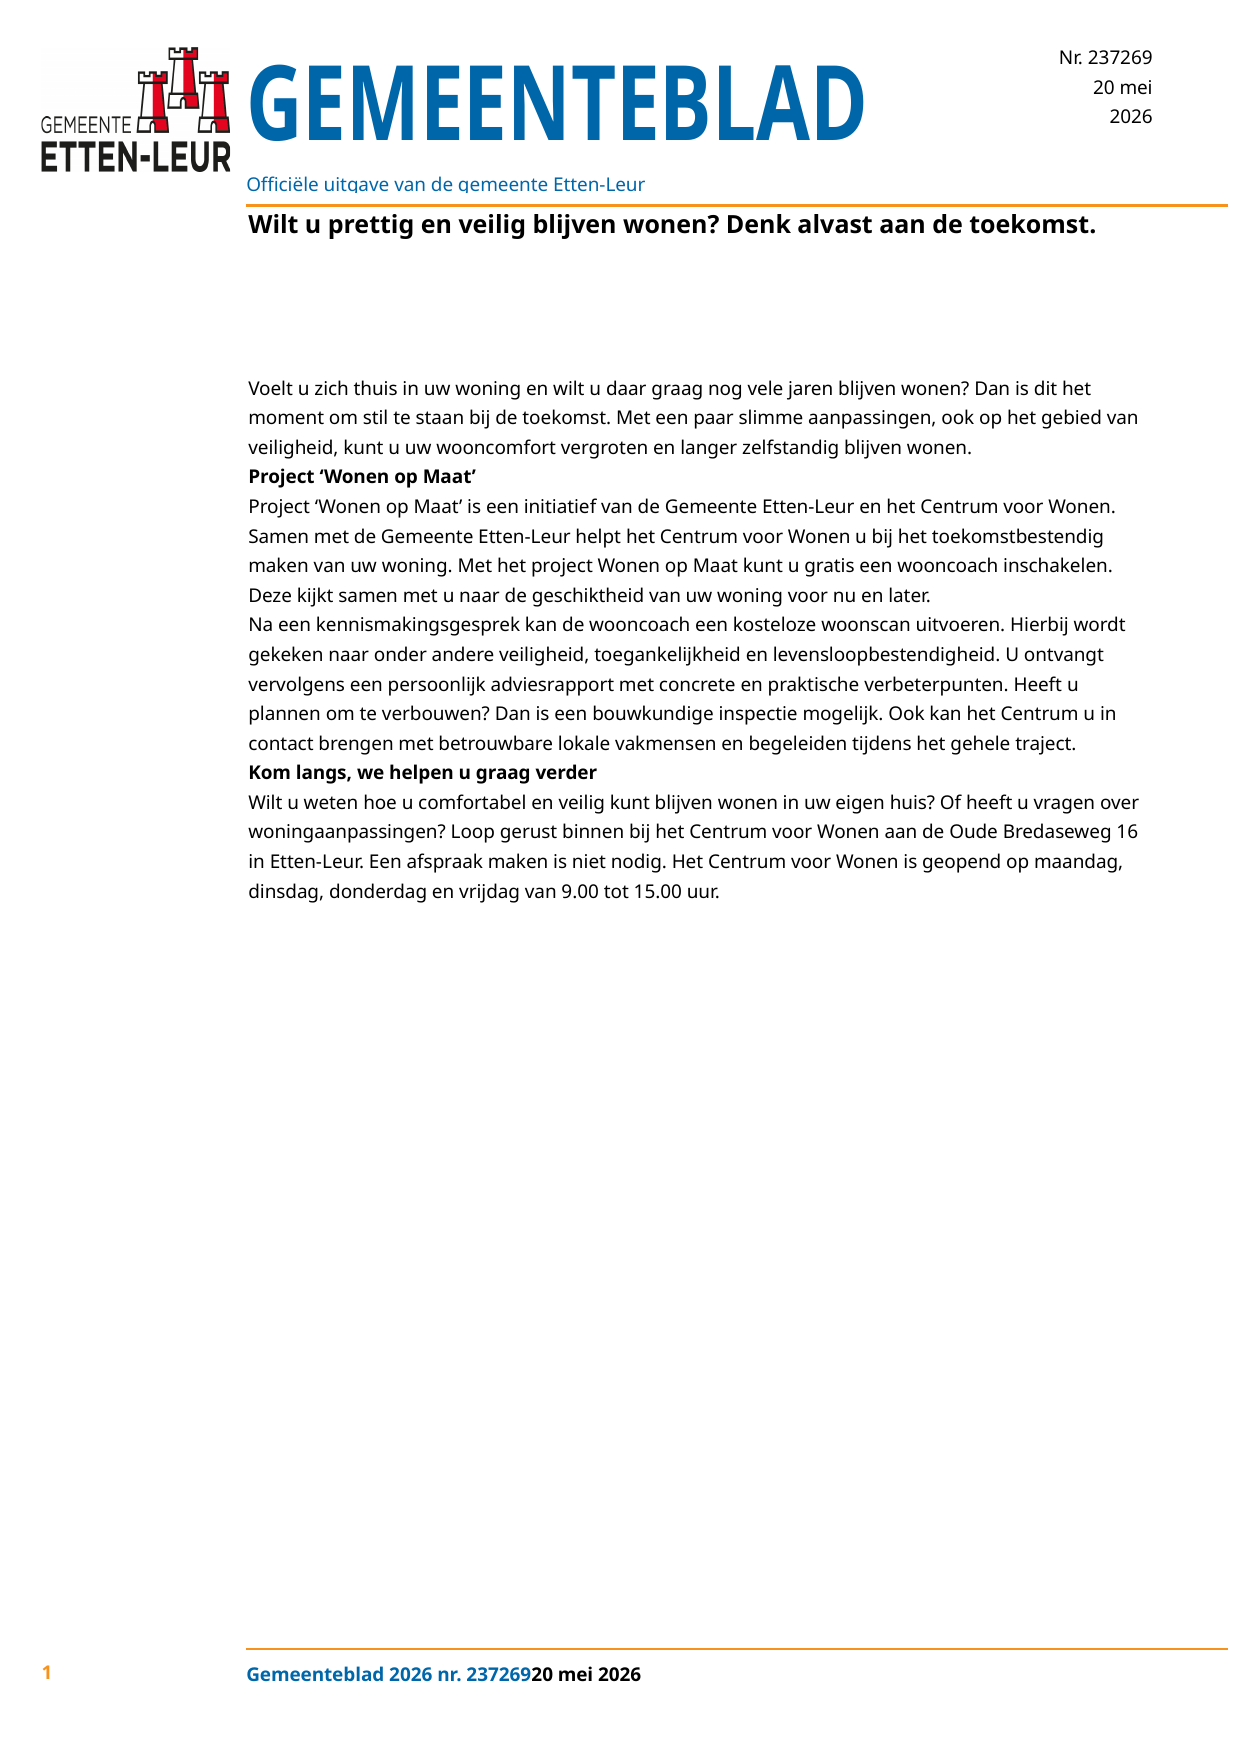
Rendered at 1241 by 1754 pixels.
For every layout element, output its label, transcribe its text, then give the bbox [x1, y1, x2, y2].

text Project ‘Wonen op Maat’ [248, 464, 1152, 489]
text Kom langs, we helpen u graag verder [248, 759, 1152, 785]
text Samen met de Gemeente Etten-Leur helpt het Centrum voor Wonen u bij het toekomstbestendig maken van uw woning. Met het project Wonen op Maat kunt u gratis een wooncoach inschakelen. Deze kijkt samen met u naar de geschiktheid van uw woning voor nu en later. [248, 523, 1152, 608]
text Wilt u prettig en veilig blijven wonen? Denk alvast aan de toekomst. [248, 207, 1152, 241]
text Na een kennismakingsgesprek kan de wooncoach een kosteloze woonscan uitvoeren. Hierbij wordt gekeken naar onder andere veiligheid, toegankelijkheid en levensloopbestendigheid. U ontvangt vervolgens een persoonlijk adviesrapport met concrete en praktische verbeterpunten. Heeft u plannen om te verbouwen? Dan is een bouwkundige inspectie mogelijk. Ook kan het Centrum u in contact brengen met betrouwbare lokale vakmensen en begeleiden tijdens het gehele traject. [248, 612, 1152, 756]
text Voelt u zich thuis in uw woning en wilt u daar graag nog vele jaren blijven wonen? Dan is dit het moment om stil te staan bij de toekomst. Met een paar slimme aanpassingen, ook op het gebied van veiligheid, kunt u uw wooncomfort vergroten en langer zelfstandig blijven wonen. [248, 375, 1152, 460]
picture [41, 47, 231, 172]
text Project ‘Wonen op Maat’ is een initiatief van de Gemeente Etten-Leur en het Centrum voor Wonen. [248, 493, 1152, 519]
text Wilt u weten hoe u comfortabel en veilig kunt blijven wonen in uw eigen huis? Of heeft u vragen over woningaanpassingen? Loop gerust binnen bij het Centrum voor Wonen aan de Oude Bredaseweg 16 in Etten-Leur. Een afspraak maken is niet nodig. Het Centrum voor Wonen is geopend op maandag, dinsdag, donderdag en vrijdag van 9.00 tot 15.00 uur. [248, 789, 1152, 903]
